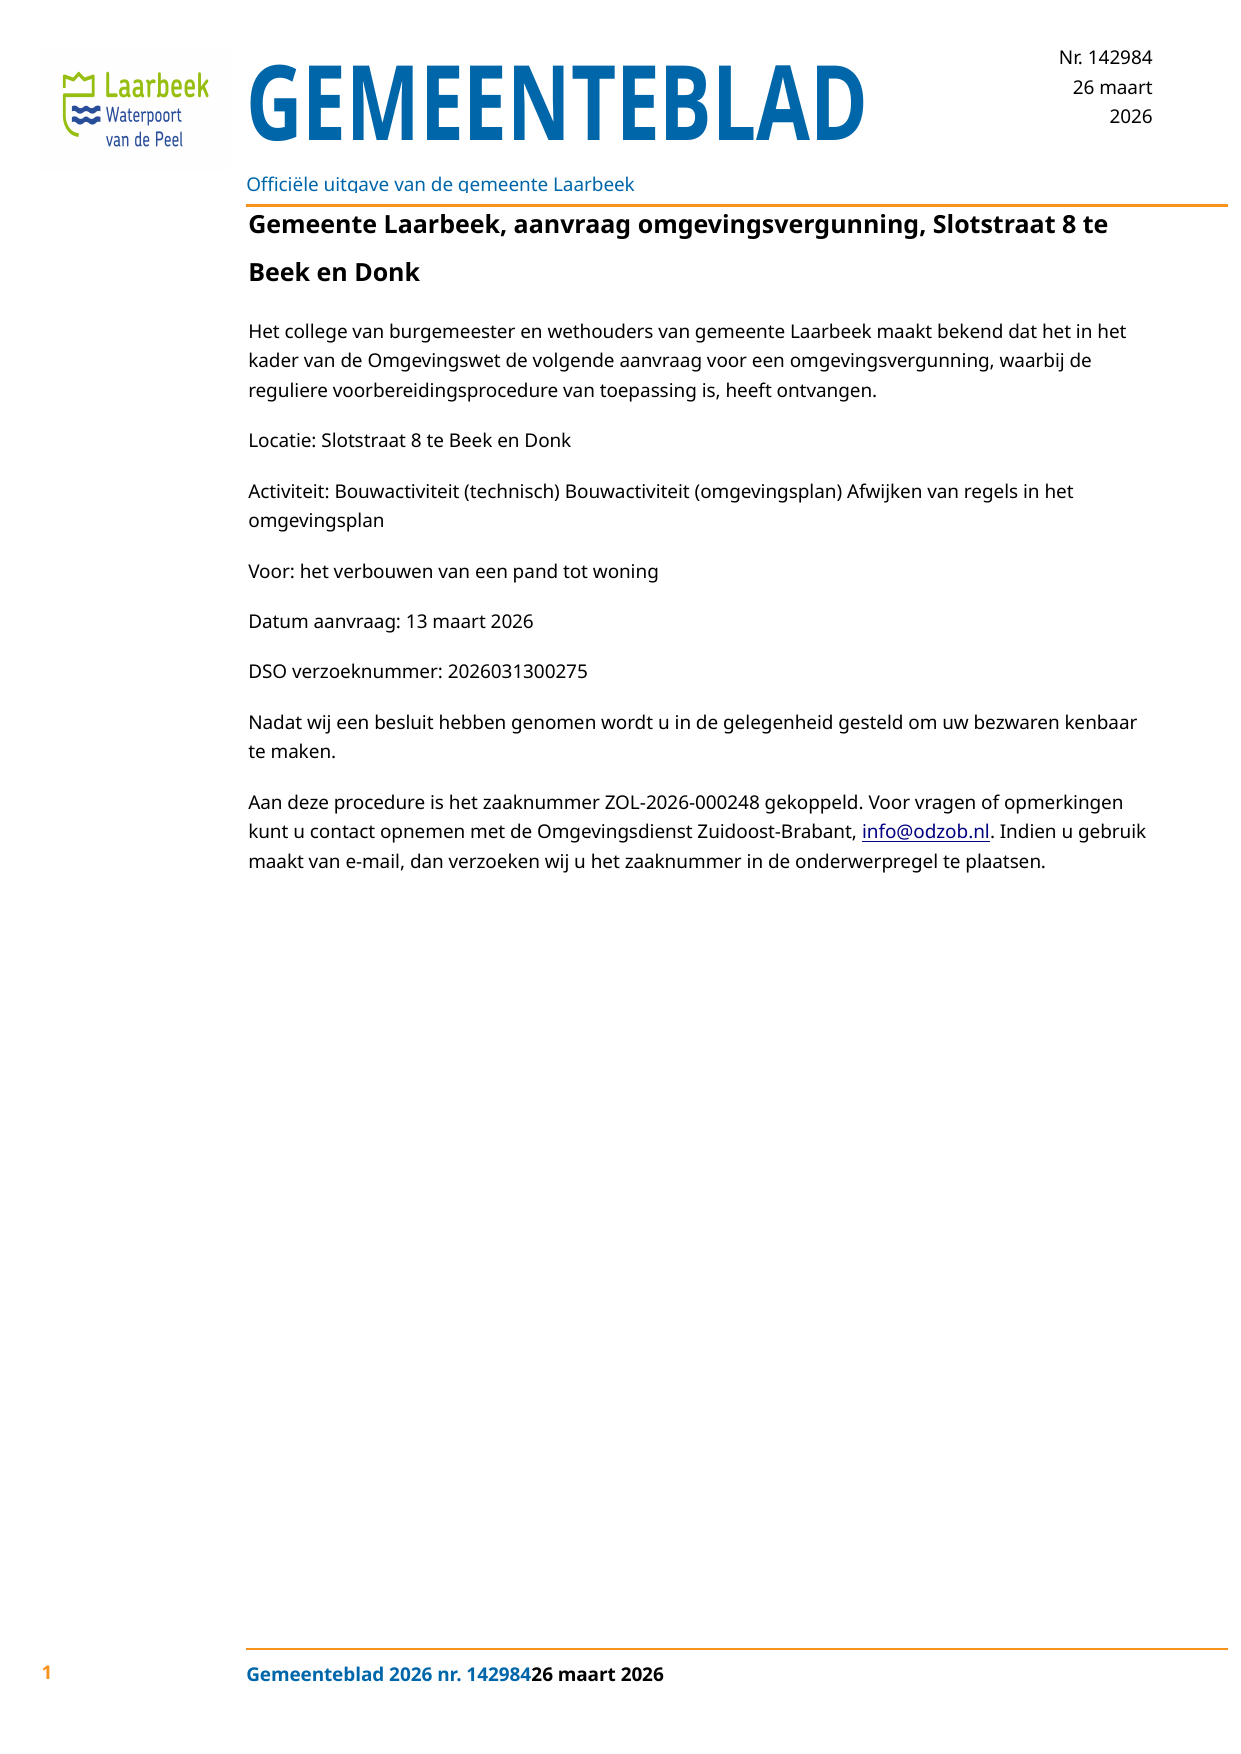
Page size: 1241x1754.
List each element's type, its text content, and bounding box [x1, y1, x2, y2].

text Datum aanvraag: 13 maart 2026 [248, 608, 1152, 634]
text Het college van burgemeester en wethouders van gemeente Laarbeek maakt bekend dat het in het kader van de Omgevingswet de volgende aanvraag voor een omgevingsvergunning, waarbij de reguliere voorbereidingsprocedure van toepassing is, heeft ontvangen. [248, 318, 1152, 403]
text Locatie: Slotstraat 8 te Beek en Donk [248, 427, 1152, 453]
text DSO verzoeknummer: 2026031300275 [248, 659, 1152, 684]
text Aan deze procedure is het zaaknummer ZOL-2026-000248 gekoppeld. Voor vragen of opmerkingen kunt u contact opnemen met de Omgevingsdienst Zuidoost-Brabant, info@odzob.nl. Indien u gebruik maakt van e-mail, dan verzoeken wij u het zaaknummer in de onderwerpregel te plaatsen. [248, 789, 1152, 874]
text Activiteit: Bouwactiviteit (technisch) Bouwactiviteit (omgevingsplan) Afwijken van regels in het omgevingsplan [248, 478, 1152, 533]
text Voor: het verbouwen van een pand tot woning [248, 558, 1152, 584]
picture [41, 47, 231, 172]
text Nadat wij een besluit hebben genomen wordt u in de gelegenheid gesteld om uw bezwaren kenbaar te maken. [248, 709, 1152, 764]
text Gemeente Laarbeek, aanvraag omgevingsvergunning, Slotstraat 8 te Beek en Donk [248, 207, 1152, 288]
